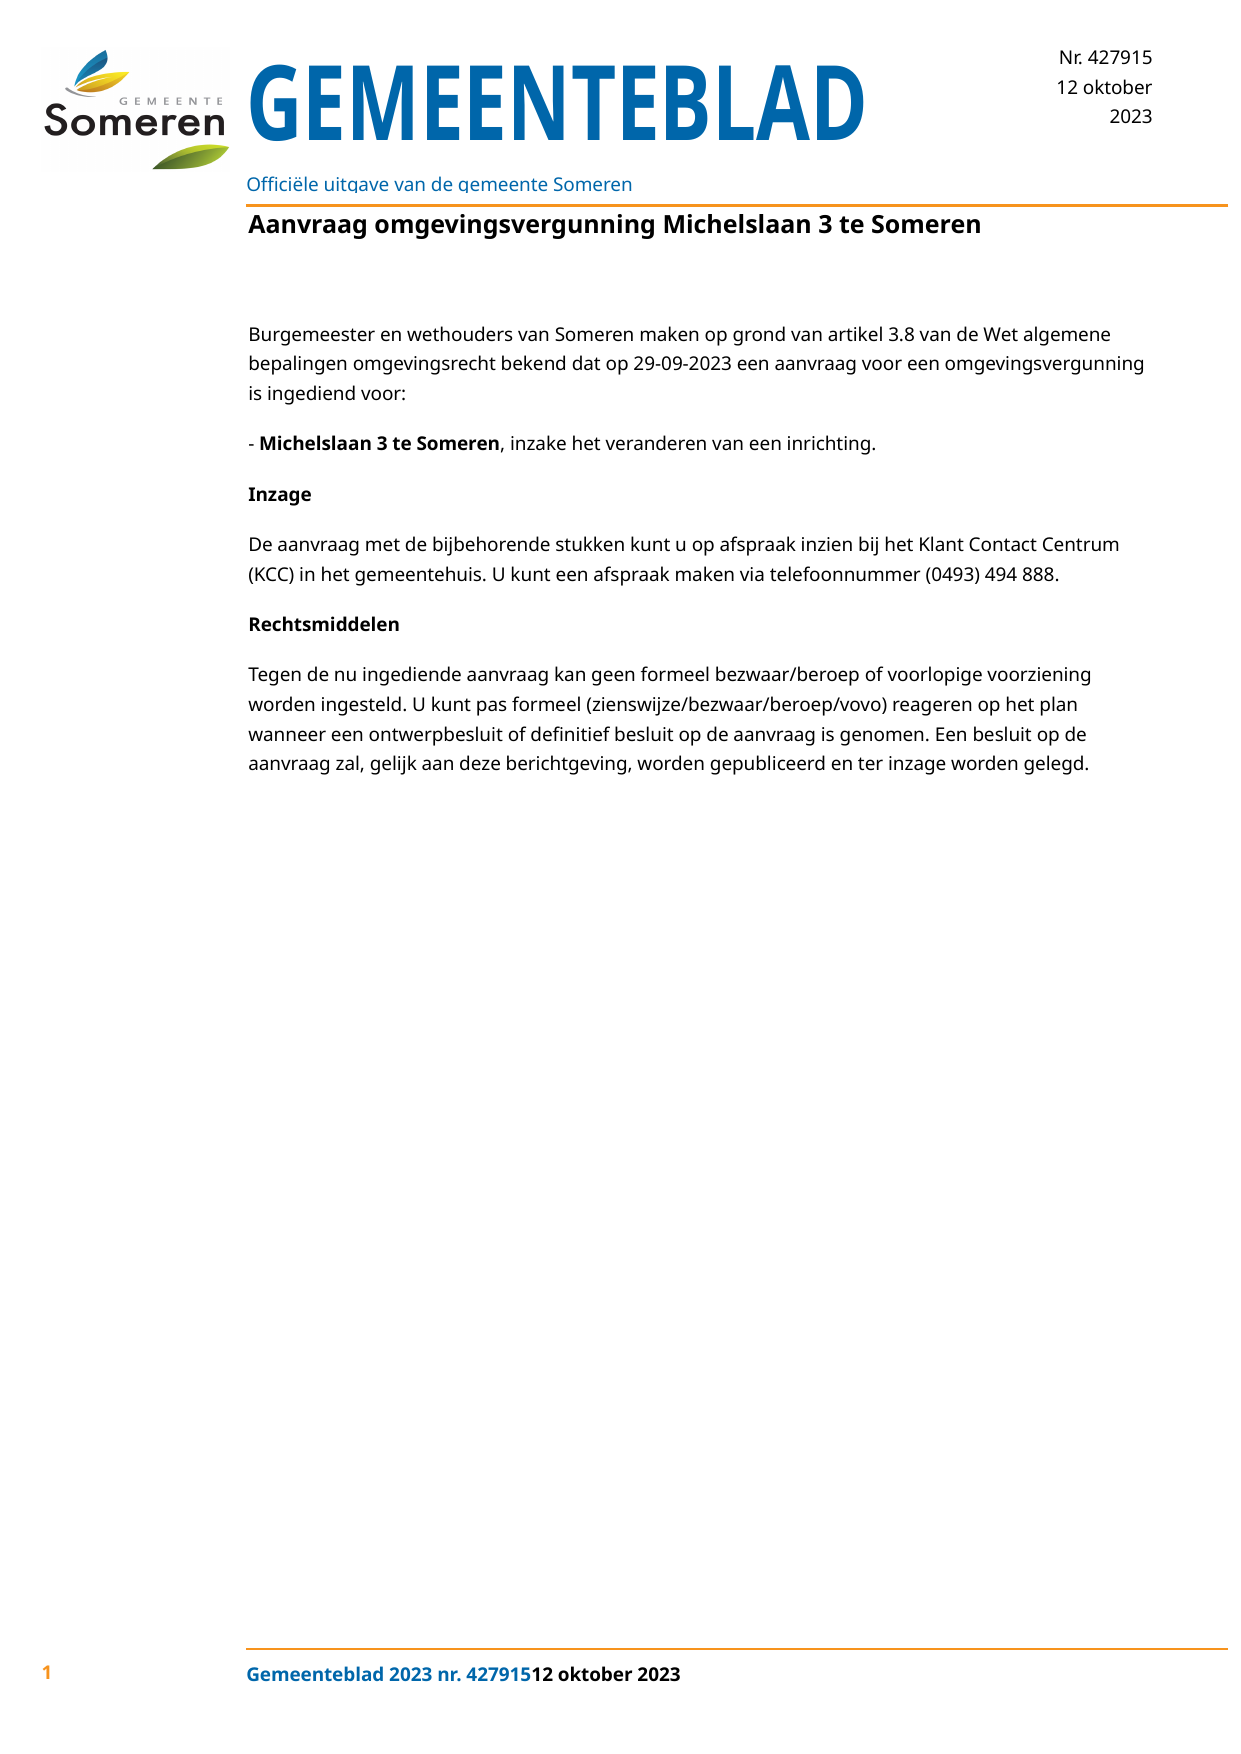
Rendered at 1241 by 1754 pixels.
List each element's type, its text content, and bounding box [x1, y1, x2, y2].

text De aanvraag met de bijbehorende stukken kunt u op afspraak inzien bij het Klant Contact Centrum (KCC) in het gemeentehuis. U kunt een afspraak maken via telefoonnummer (0493) 494 888. [248, 531, 1152, 586]
picture [41, 47, 231, 172]
text Aanvraag omgevingsvergunning Michelslaan 3 te Someren [248, 207, 1152, 241]
text Rechtsmiddelen [248, 611, 1152, 637]
text Inzage [248, 481, 1152, 506]
text Tegen de nu ingediende aanvraag kan geen formeel bezwaar/beroep of voorlopige voorziening worden ingesteld. U kunt pas formeel (zienswijze/bezwaar/beroep/vovo) reageren op het plan wanneer een ontwerpbesluit of definitief besluit op de aanvraag is genomen. Een besluit op de aanvraag zal, gelijk aan deze berichtgeving, worden gepubliceerd en ter inzage worden gelegd. [248, 662, 1152, 776]
text - Michelslaan 3 te Someren, inzake het veranderen van een inrichting. [248, 430, 1152, 456]
text Burgemeester en wethouders van Someren maken op grond van artikel 3.8 van de Wet algemene bepalingen omgevingsrecht bekend dat op 29-09-2023 een aanvraag voor een omgevingsvergunning is ingediend voor: [248, 321, 1152, 406]
